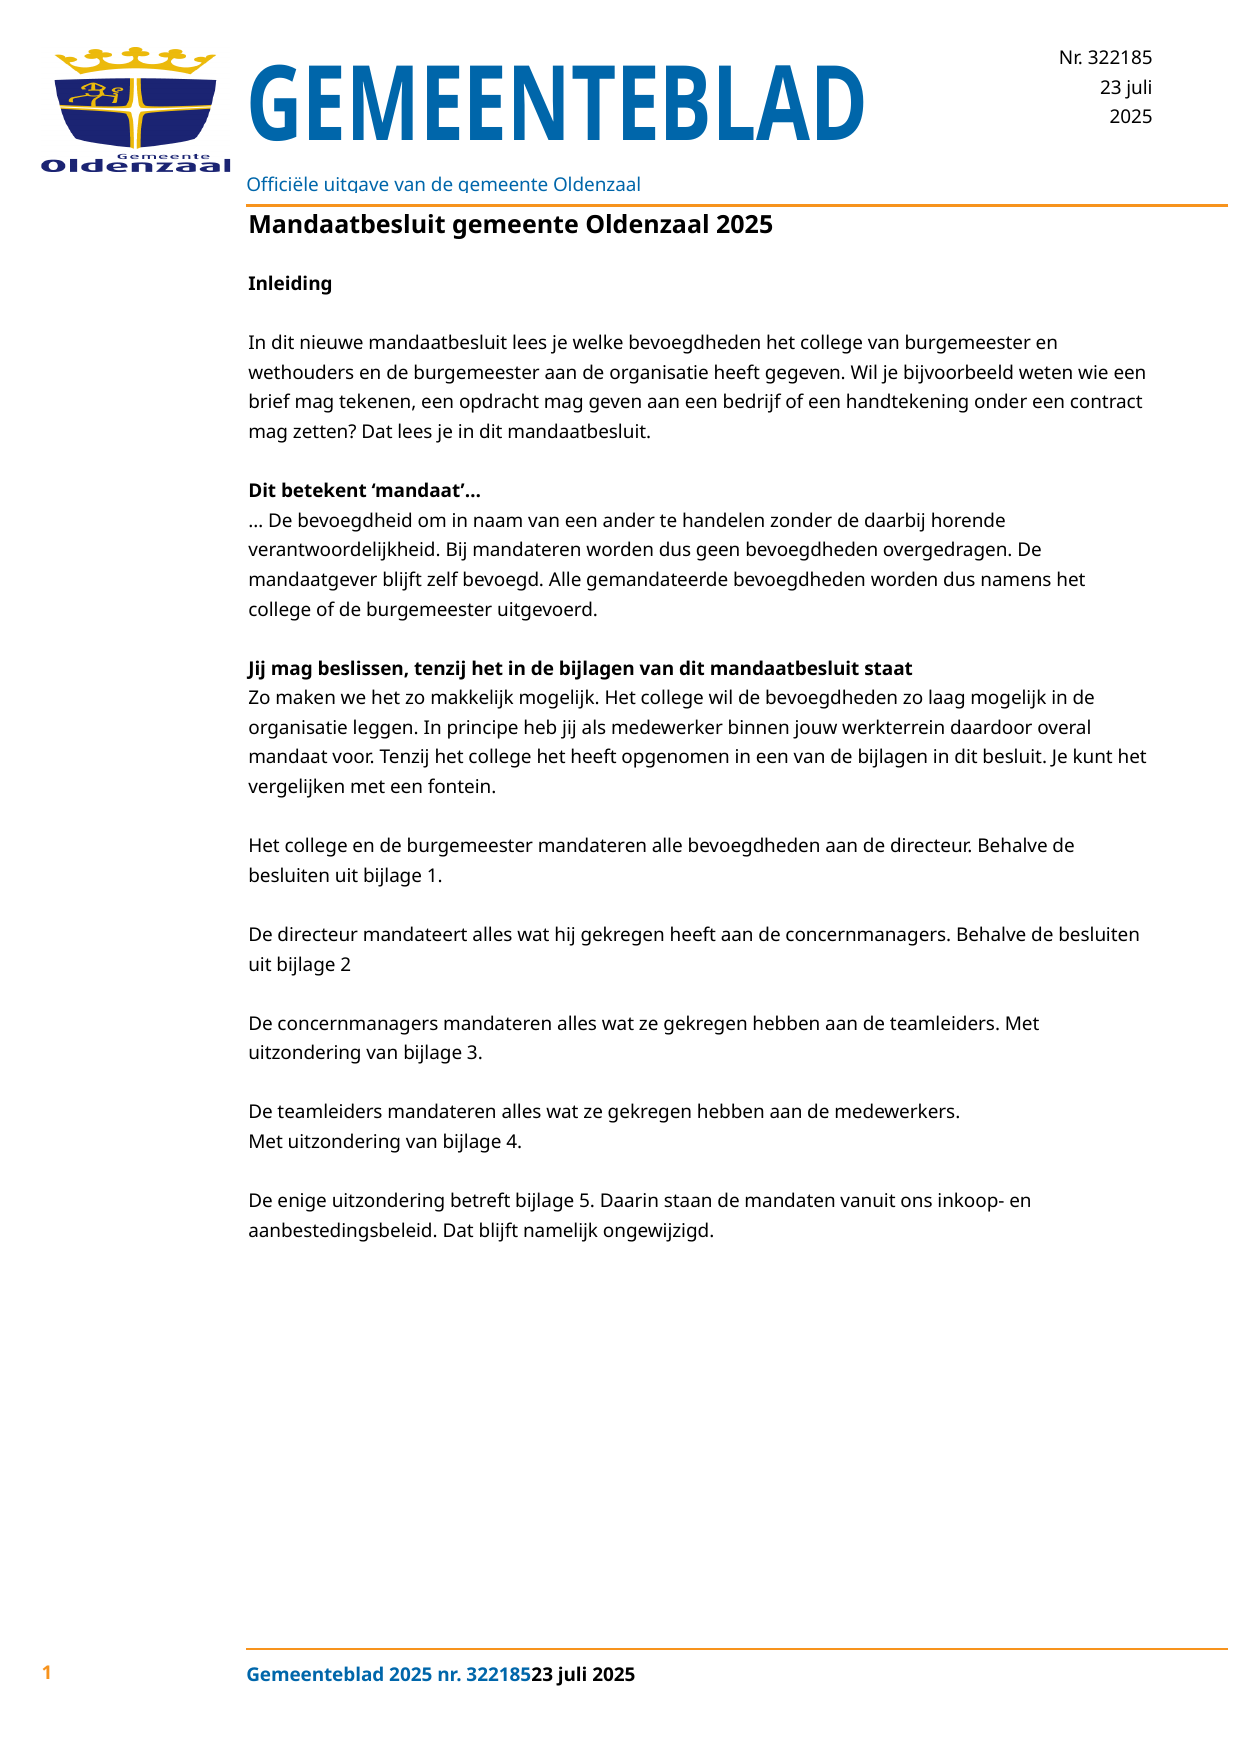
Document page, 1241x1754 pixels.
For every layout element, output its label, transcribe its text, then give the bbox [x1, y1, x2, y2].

text … De bevoegdheid om in naam van een ander te handelen zonder de daarbij horende verantwoordelijkheid. Bij mandateren worden dus geen bevoegdheden overgedragen. De mandaatgever blijft zelf bevoegd. Alle gemandateerde bevoegdheden worden dus namens het college of de burgemeester uitgevoerd. [248, 507, 1152, 621]
text De teamleiders mandateren alles wat ze gekregen hebben aan de medewerkers. [248, 1099, 1152, 1124]
text De directeur mandateert alles wat hij gekregen heeft aan de concernmanagers. Behalve de besluiten uit bijlage 2 [248, 921, 1152, 976]
text Met uitzondering van bijlage 4. [248, 1128, 1152, 1154]
text De enige uitzondering betreft bijlage 5. Daarin staan de mandaten vanuit ons inkoop- en aanbestedingsbeleid. Dat blijft namelijk ongewijzigd. [248, 1187, 1152, 1243]
text Inleiding [248, 270, 1152, 296]
picture [41, 47, 231, 172]
text Mandaatbesluit gemeente Oldenzaal 2025 [248, 207, 1152, 241]
text Dit betekent ‘mandaat’… [248, 477, 1152, 503]
text Jij mag beslissen, tenzij het in de bijlagen van dit mandaatbesluit staat [248, 655, 1152, 681]
text De concernmanagers mandateren alles wat ze gekregen hebben aan de teamleiders. Met uitzondering van bijlage 3. [248, 1010, 1152, 1065]
text In dit nieuwe mandaatbesluit lees je welke bevoegdheden het college van burgemeester en wethouders en de burgemeester aan de organisatie heeft gegeven. Wil je bijvoorbeeld weten wie een brief mag tekenen, een opdracht mag geven aan een bedrijf of een handtekening onder een contract mag zetten? Dat lees je in dit mandaatbesluit. [248, 329, 1152, 444]
text Zo maken we het zo makkelijk mogelijk. Het college wil de bevoegdheden zo laag mogelijk in de organisatie leggen. In principe heb jij als medewerker binnen jouw werkterrein daardoor overal mandaat voor. Tenzij het college het heeft opgenomen in een van de bijlagen in dit besluit. Je kunt het vergelijken met een fontein. [248, 684, 1152, 799]
text Het college en de burgemeester mandateren alle bevoegdheden aan de directeur. Behalve de besluiten uit bijlage 1. [248, 832, 1152, 888]
